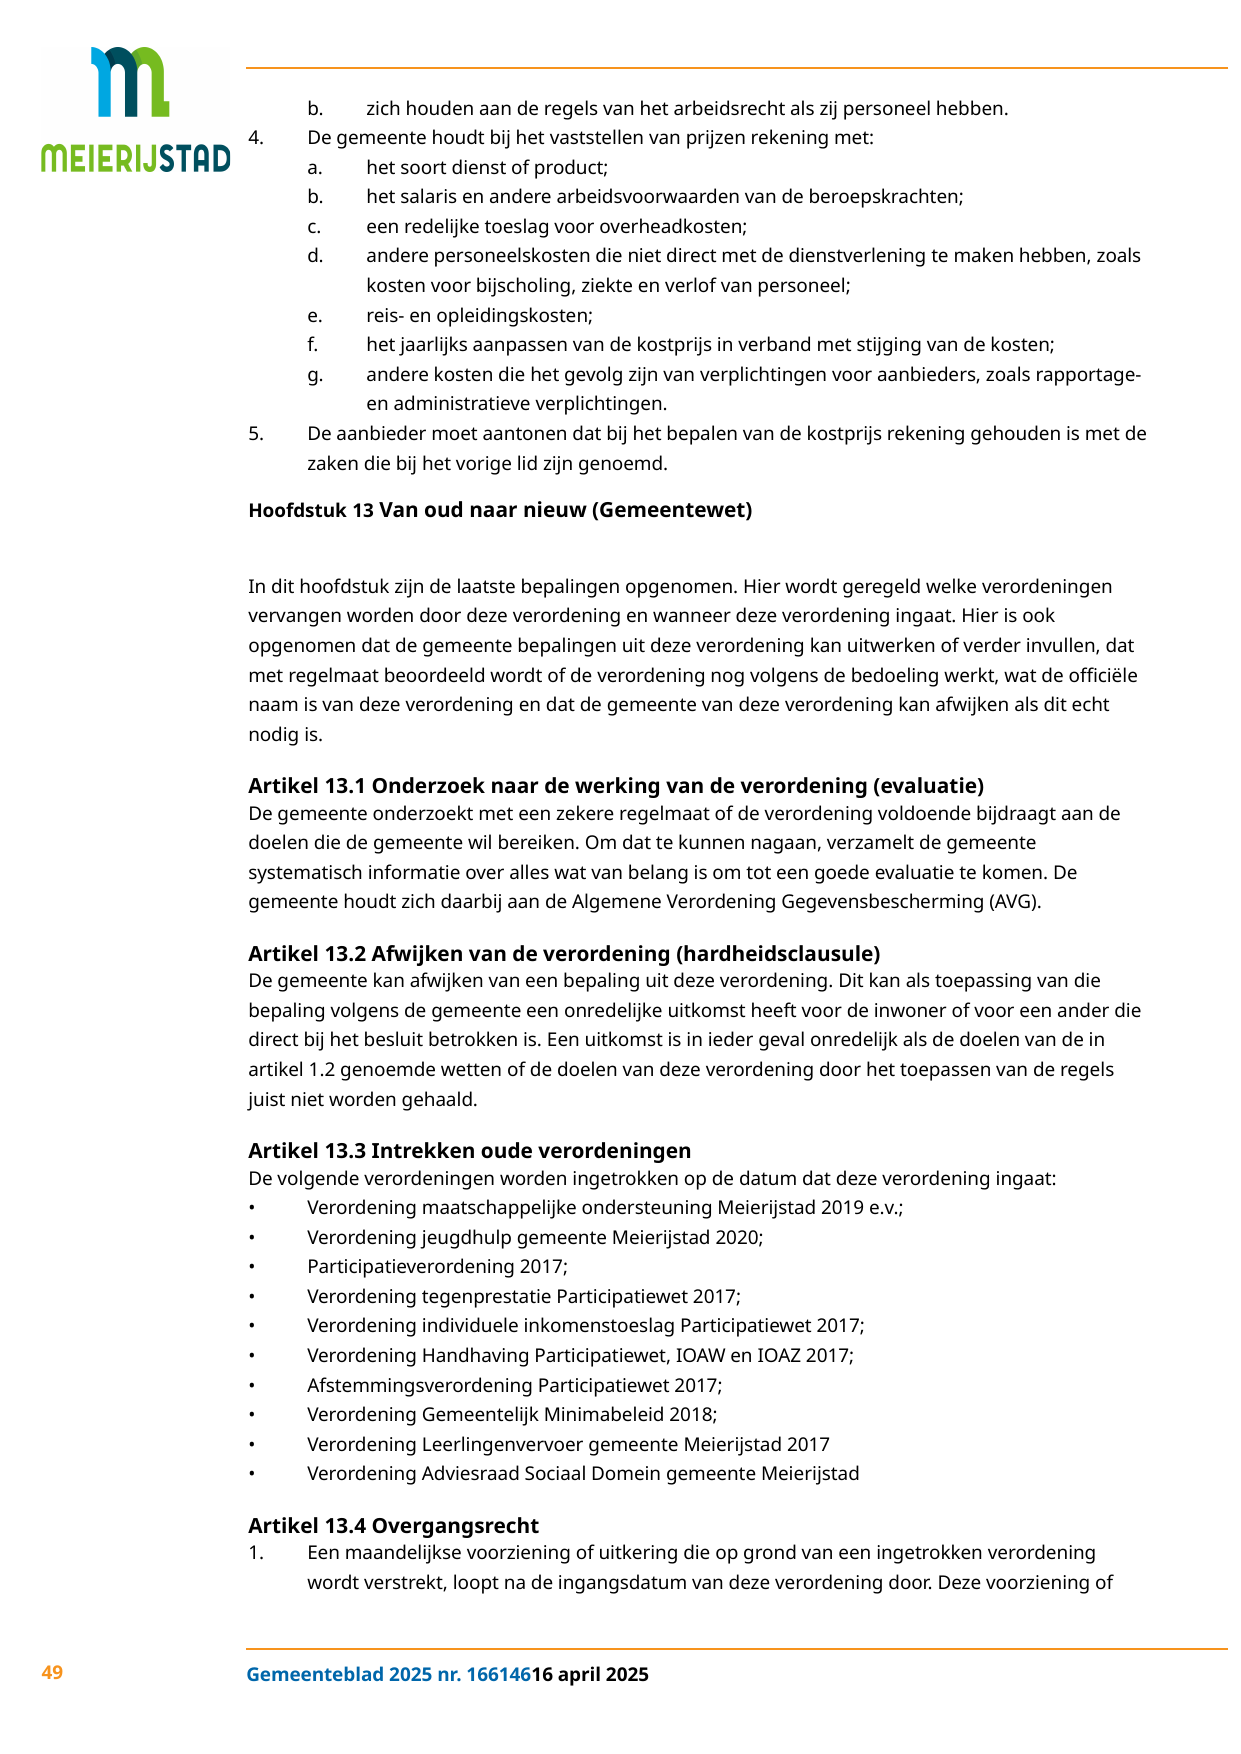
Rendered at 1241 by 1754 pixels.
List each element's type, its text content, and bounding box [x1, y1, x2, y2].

text De gemeente kan afwijken van een bepaling uit deze verordening. Dit kan als toepassing van die bepaling volgens de gemeente een onredelijke uitkomst heeft voor de inwoner of voor een ander die direct bij het besluit betrokken is. Een uitkomst is in ieder geval onredelijk als de doelen van de in artikel 1.2 genoemde wetten of de doelen van deze verordening door het toepassen van de regels juist niet worden gehaald. [248, 967, 1152, 1112]
list het jaarlijks aanpassen van de kostprijs in verband met stijging van de kosten; [307, 331, 1152, 357]
list Verordening tegenprestatie Participatiewet 2017; [248, 1283, 1152, 1309]
list reis- en opleidingskosten; [307, 302, 1152, 328]
text Hoofdstuk 13 Van oud naar nieuw (Gemeentewet) [248, 495, 1152, 524]
list andere kosten die het gevolg zijn van verplichtingen voor aanbieders, zoals rapportage- en administratieve verplichtingen. [307, 361, 1152, 416]
list Verordening individuele inkomenstoeslag Participatiewet 2017; [248, 1313, 1152, 1338]
text Artikel 13.4 Overgangsrecht [248, 1511, 1152, 1539]
text De gemeente onderzoekt met een zekere regelmaat of de verordening voldoende bijdraagt aan de doelen die de gemeente wil bereiken. Om dat te kunnen nagaan, verzamelt de gemeente systematisch informatie over alles wat van belang is om tot een goede evaluatie te komen. De gemeente houdt zich daarbij aan de Algemene Verordening Gegevensbescherming (AVG). [248, 800, 1152, 914]
text Artikel 13.2 Afwijken van de verordening (hardheidsclausule) [248, 939, 1152, 967]
text De volgende verordeningen worden ingetrokken op de datum dat deze verordening ingaat: [248, 1165, 1152, 1190]
list Verordening maatschappelijke ondersteuning Meierijstad 2019 e.v.; [248, 1194, 1152, 1220]
text Artikel 13.1 Onderzoek naar de werking van de verordening (evaluatie) [248, 771, 1152, 800]
list Verordening Handhaving Participatiewet, IOAW en IOAZ 2017; [248, 1342, 1152, 1368]
list De gemeente houdt bij het vaststellen van prijzen rekening met: [248, 124, 1152, 150]
list Verordening jeugdhulp gemeente Meierijstad 2020; [248, 1224, 1152, 1249]
list Een maandelijkse voorziening of uitkering die op grond van een ingetrokken verordening wordt verstrekt, loopt na de ingangsdatum van deze verordening door. Deze voorziening of [248, 1539, 1152, 1595]
list Participatieverordening 2017; [248, 1253, 1152, 1279]
list Verordening Leerlingenvervoer gemeente Meierijstad 2017 [248, 1431, 1152, 1457]
list Verordening Adviesraad Sociaal Domein gemeente Meierijstad [248, 1461, 1152, 1486]
list het salaris en andere arbeidsvoorwaarden van de beroepskrachten; [307, 183, 1152, 209]
text In dit hoofdstuk zijn de laatste bepalingen opgenomen. Hier wordt geregeld welke verordeningen vervangen worden door deze verordening en wanneer deze verordening ingaat. Hier is ook opgenomen dat de gemeente bepalingen uit deze verordening kan uitwerken of verder invullen, dat met regelmaat beoordeeld wordt of de verordening nog volgens de bedoeling werkt, wat de officiële naam is van deze verordening en dat de gemeente van deze verordening kan afwijken als dit echt nodig is. [248, 573, 1152, 747]
list het soort dienst of product; [307, 154, 1152, 180]
text Artikel 13.3 Intrekken oude verordeningen [248, 1136, 1152, 1165]
list zich houden aan de regels van het arbeidsrecht als zij personeel hebben. [307, 95, 1152, 121]
list andere personeelskosten die niet direct met de dienstverlening te maken hebben, zoals kosten voor bijscholing, ziekte en verlof van personeel; [307, 243, 1152, 298]
list Afstemmingsverordening Participatiewet 2017; [248, 1372, 1152, 1397]
list een redelijke toeslag voor overheadkosten; [307, 213, 1152, 239]
picture [41, 47, 231, 172]
list Verordening Gemeentelijk Minimabeleid 2018; [248, 1401, 1152, 1427]
list De aanbieder moet aantonen dat bij het bepalen van de kostprijs rekening gehouden is met de zaken die bij het vorige lid zijn genoemd. [248, 420, 1152, 476]
